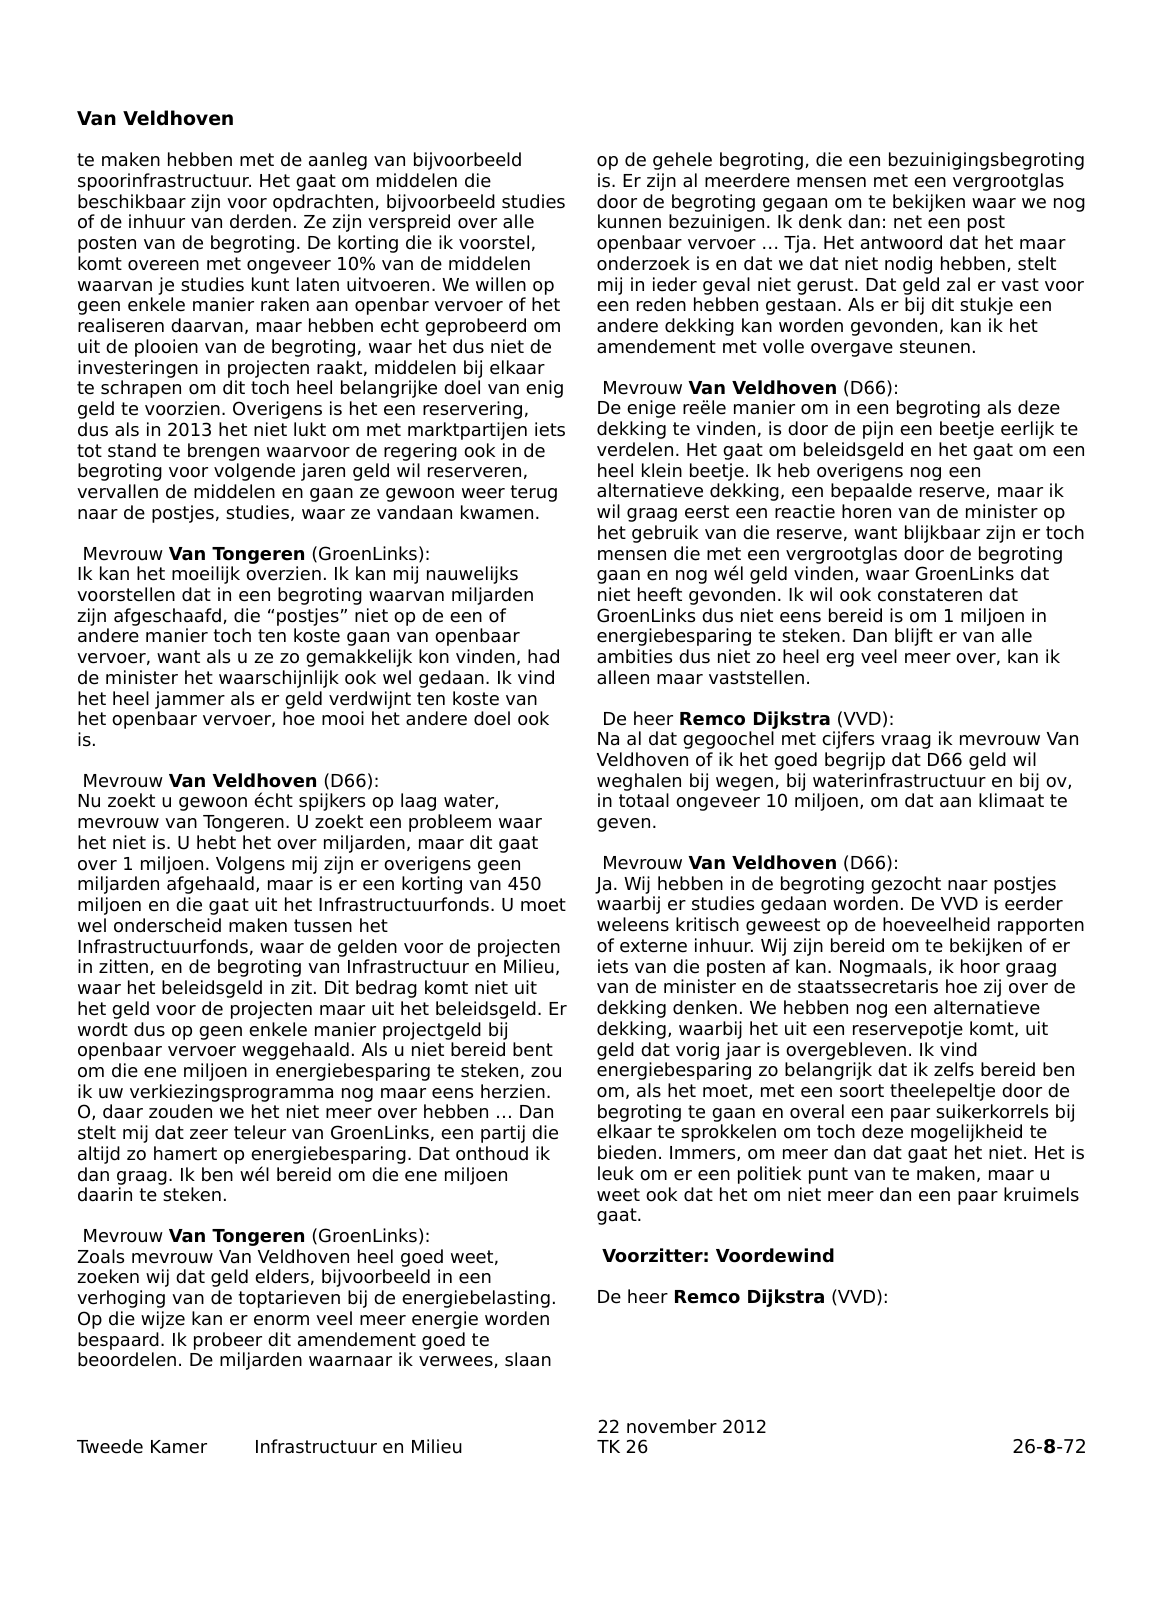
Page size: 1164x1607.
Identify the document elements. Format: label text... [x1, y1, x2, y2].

text Nu zoekt u gewoon écht spijkers op laag water, mevrouw van Tongeren. U zoekt een probleem waar het niet is. U hebt het over miljarden, maar dit gaat over 1 miljoen. Volgens mij zijn er overigens geen miljarden afgehaald, maar is er een korting van 450 miljoen en die gaat uit het Infrastructuurfonds. U moet wel onderscheid maken tussen het Infrastructuurfonds, waar de gelden voor de projecten in zitten, en de begroting van Infrastructuur en Milieu, waar het beleidsgeld in zit. Dit bedrag komt niet uit het geld voor de projecten maar uit het beleidsgeld. Er wordt dus op geen enkele manier projectgeld bij openbaar vervoer weggehaald. Als u niet bereid bent om die ene miljoen in energiebesparing te steken, zou ik uw verkiezingsprogramma nog maar eens herzien. O, daar zouden we het niet meer over hebben … Dan stelt mij dat zeer teleur van GroenLinks, een partij die altijd zo hamert op energiebesparing. Dat onthoud ik dan graag. Ik ben wél bereid om die ene miljoen daarin te steken. [77, 791, 567, 1206]
text Na al dat gegoochel met cijfers vraag ik mevrouw Van Veldhoven of ik het goed begrijp dat D66 geld wil weghalen bij wegen, bij waterinfrastructuur en bij ov, in totaal ongeveer 10 miljoen, om dat aan klimaat te geven. [596, 729, 1087, 833]
text Ja. Wij hebben in de begroting gezocht naar postjes waarbij er studies gedaan worden. De VVD is eerder weleens kritisch geweest op de hoeveelheid rapporten of externe inhuur. Wij zijn bereid om te bekijken of er iets van die posten af kan. Nogmaals, ik hoor graag van de minister en de staatssecretaris hoe zij over de dekking denken. We hebben nog een alternatieve dekking, waarbij het uit een reservepotje komt, uit geld dat vorig jaar is overgebleven. Ik vind energiebesparing zo belangrijk dat ik zelfs bereid ben om, als het moet, met een soort theelepeltje door de begroting te gaan en overal een paar suikerkorrels bij elkaar te sprokkelen om toch deze mogelijkheid te bieden. Immers, om meer dan dat gaat het niet. Het is leuk om er een politiek punt van te maken, maar u weet ook dat het om niet meer dan een paar kruimels gaat. [596, 873, 1087, 1226]
text op de gehele begroting, die een bezuinigingsbegroting is. Er zijn al meerdere mensen met een vergrootglas door de begroting gegaan om te bekijken waar we nog kunnen bezuinigen. Ik denk dan: net een post openbaar vervoer … Tja. Het antwoord dat het maar onderzoek is en dat we dat niet nodig hebben, stelt mij in ieder geval niet gerust. Dat geld zal er vast voor een reden hebben gestaan. Als er bij dit stukje een andere dekking kan worden gevonden, kan ik het amendement met volle overgave steunen. [596, 150, 1087, 357]
text Ik kan het moeilijk overzien. Ik kan mij nauwelijks voorstellen dat in een begroting waarvan miljarden zijn afgeschaafd, die “postjes” niet op de een of andere manier toch ten koste gaan van openbaar vervoer, want als u ze zo gemakkelijk kon vinden, had de minister het waarschijnlijk ook wel gedaan. Ik vind het heel jammer als er geld verdwijnt ten koste van het openbaar vervoer, hoe mooi het andere doel ook is. [77, 564, 567, 751]
text De heer Remco Dijkstra (VVD): [596, 1287, 1087, 1307]
text Voorzitter: Voordewind [596, 1246, 1087, 1267]
text Zoals mevrouw Van Veldhoven heel goed weet, zoeken wij dat geld elders, bijvoorbeeld in een verhoging van de toptarieven bij de energiebelasting. Op die wijze kan er enorm veel meer energie worden bespaard. Ik probeer dit amendement goed te beoordelen. De miljarden waarnaar ik verwees, slaan [77, 1247, 567, 1371]
text Mevrouw Van Veldhoven (D66): [596, 853, 1087, 873]
text De heer Remco Dijkstra (VVD): [596, 708, 1087, 729]
text De enige reële manier om in een begroting als deze dekking te vinden, is door de pijn een beetje eerlijk te verdelen. Het gaat om beleidsgeld en het gaat om een heel klein beetje. Ik heb overigens nog een alternatieve dekking, een bepaalde reserve, maar ik wil graag eerst een reactie horen van de minister op het gebruik van die reserve, want blijkbaar zijn er toch mensen die met een vergrootglas door de begroting gaan en nog wél geld vinden, waar GroenLinks dat niet heeft gevonden. Ik wil ook constateren dat GroenLinks dus niet eens bereid is om 1 miljoen in energiebesparing te steken. Dan blijft er van alle ambities dus niet zo heel erg veel meer over, kan ik alleen maar vaststellen. [596, 398, 1087, 688]
text Mevrouw Van Veldhoven (D66): [596, 377, 1087, 398]
text Mevrouw Van Veldhoven (D66): [77, 771, 567, 791]
text Mevrouw Van Tongeren (GroenLinks): [77, 1226, 567, 1247]
text te maken hebben met de aanleg van bijvoorbeeld spoorinfrastructuur. Het gaat om middelen die beschikbaar zijn voor opdrachten, bijvoorbeeld studies of de inhuur van derden. Ze zijn verspreid over alle posten van de begroting. De korting die ik voorstel, komt overeen met ongeveer 10% van de middelen waarvan je studies kunt laten uitvoeren. We willen op geen enkele manier raken aan openbar vervoer of het realiseren daarvan, maar hebben echt geprobeerd om uit de plooien van de begroting, waar het dus niet de investeringen in projecten raakt, middelen bij elkaar te schrapen om dit toch heel belangrijke doel van enig geld te voorzien. Overigens is het een reservering, dus als in 2013 het niet lukt om met marktpartijen iets tot stand te brengen waarvoor de regering ook in de begroting voor volgende jaren geld wil reserveren, vervallen de middelen en gaan ze gewoon weer terug naar de postjes, studies, waar ze vandaan kwamen. [77, 150, 567, 523]
text Mevrouw Van Tongeren (GroenLinks): [77, 543, 567, 564]
